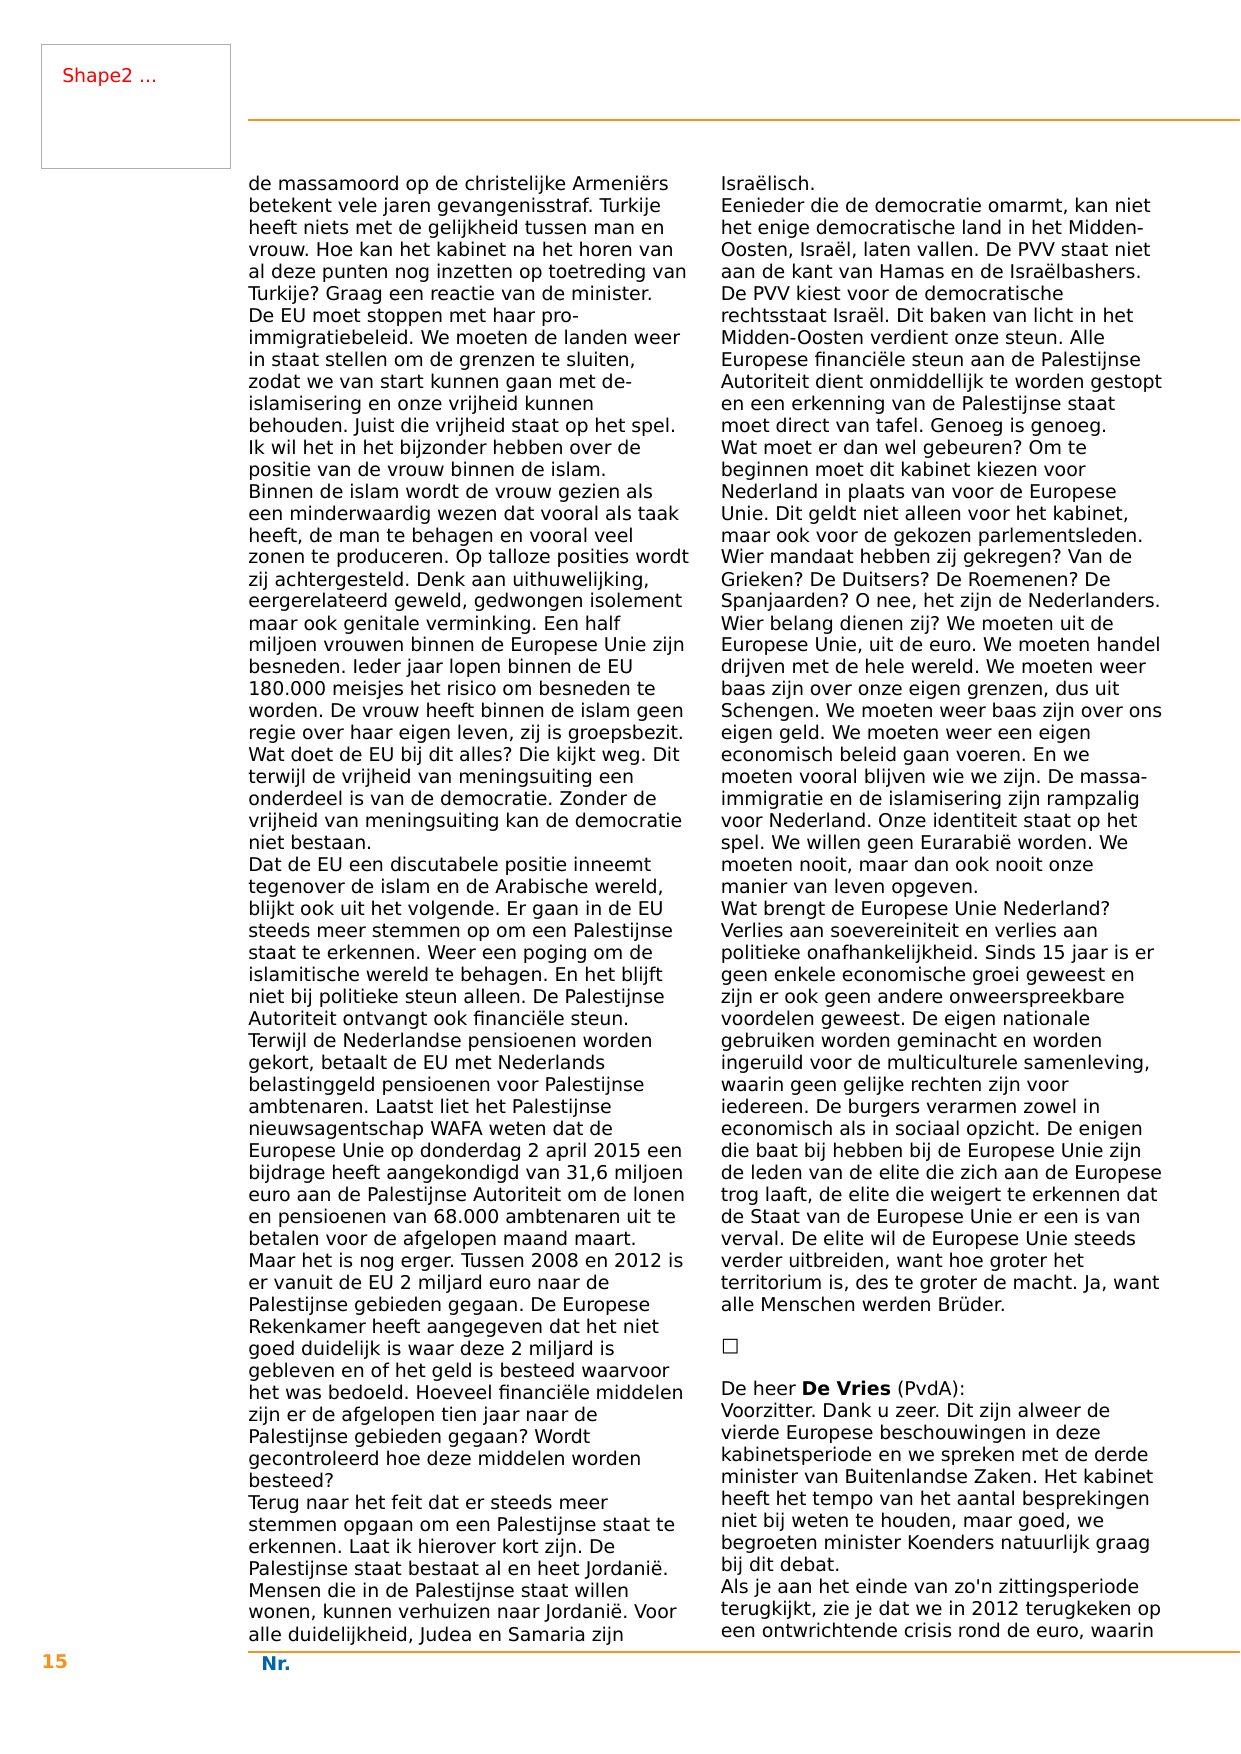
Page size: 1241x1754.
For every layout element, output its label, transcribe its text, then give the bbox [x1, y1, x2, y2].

text De EU moet stoppen met haar pro-immigratiebeleid. We moeten de landen weer in staat stellen om de grenzen te sluiten, zodat we van start kunnen gaan met de-islamisering en onze vrijheid kunnen behouden. Juist die vrijheid staat op het spel. Ik wil het in het bijzonder hebben over de positie van de vrouw binnen de islam. [248, 305, 691, 481]
text Maar het is nog erger. Tussen 2008 en 2012 is er vanuit de EU 2 miljard euro naar de Palestijnse gebieden gegaan. De Europese Rekenkamer heeft aangegeven dat het niet goed duidelijk is waar deze 2 miljard is gebleven en of het geld is besteed waarvoor het was bedoeld. Hoeveel financiële middelen zijn er de afgelopen tien jaar naar de Palestijnse gebieden gegaan? Wordt gecontroleerd hoe deze middelen worden besteed? [248, 1250, 691, 1492]
text De heer De Vries (PvdA): [721, 1378, 1163, 1400]
text Voorzitter. Dank u zeer. Dit zijn alweer de vierde Europese beschouwingen in deze kabinetsperiode en we spreken met de derde minister van Buitenlandse Zaken. Het kabinet heeft het tempo van het aantal besprekingen niet bij weten te houden, maar goed, we begroeten minister Koenders natuurlijk graag bij dit debat. [721, 1400, 1163, 1576]
text Eenieder die de democratie omarmt, kan niet het enige democratische land in het Midden-Oosten, Israël, laten vallen. De PVV staat niet aan de kant van Hamas en de Israëlbashers. De PVV kiest voor de democratische rechtsstaat Israël. Dit baken van licht in het Midden-Oosten verdient onze steun. Alle Europese financiële steun aan de Palestijnse Autoriteit dient onmiddellijk te worden gestopt en een erkenning van de Palestijnse staat moet direct van tafel. Genoeg is genoeg. [721, 195, 1163, 437]
text Israëlisch. [721, 173, 1163, 195]
text Dat de EU een discutabele positie inneemt tegenover de islam en de Arabische wereld, blijkt ook uit het volgende. Er gaan in de EU steeds meer stemmen op om een Palestijnse staat te erkennen. Weer een poging om de islamitische wereld te behagen. En het blijft niet bij politieke steun alleen. De Palestijnse Autoriteit ontvangt ook financiële steun. Terwijl de Nederlandse pensioenen worden gekort, betaalt de EU met Nederlands belastinggeld pensioenen voor Palestijnse ambtenaren. Laatst liet het Palestijnse nieuwsagentschap WAFA weten dat de Europese Unie op donderdag 2 april 2015 een bijdrage heeft aangekondigd van 31,6 miljoen euro aan de Palestijnse Autoriteit om de lonen en pensioenen van 68.000 ambtenaren uit te betalen voor de afgelopen maand maart. [248, 854, 691, 1250]
text Wat moet er dan wel gebeuren? Om te beginnen moet dit kabinet kiezen voor Nederland in plaats van voor de Europese Unie. Dit geldt niet alleen voor het kabinet, maar ook voor de gekozen parlementsleden. Wier mandaat hebben zij gekregen? Van de Grieken? De Duitsers? De Roemenen? De Spanjaarden? O nee, het zijn de Nederlanders. Wier belang dienen zij? We moeten uit de Europese Unie, uit de euro. We moeten handel drijven met de hele wereld. We moeten weer baas zijn over onze eigen grenzen, dus uit Schengen. We moeten weer baas zijn over ons eigen geld. We moeten weer een eigen economisch beleid gaan voeren. En we moeten vooral blijven wie we zijn. De massa-immigratie en de islamisering zijn rampzalig voor Nederland. Onze identiteit staat op het spel. We willen geen Eurarabië worden. We moeten nooit, maar dan ook nooit onze manier van leven opgeven. [721, 437, 1163, 898]
text Wat brengt de Europese Unie Nederland? Verlies aan soevereiniteit en verlies aan politieke onafhankelijkheid. Sinds 15 jaar is er geen enkele economische groei geweest en zijn er ook geen andere onweerspreekbare voordelen geweest. De eigen nationale gebruiken worden geminacht en worden ingeruild voor de multiculturele samenleving, waarin geen gelijke rechten zijn voor iedereen. De burgers verarmen zowel in economisch als in sociaal opzicht. De enigen die baat bij hebben bij de Europese Unie zijn de leden van de elite die zich aan de Europese trog laaft, de elite die weigert te erkennen dat de Staat van de Europese Unie er een is van verval. De elite wil de Europese Unie steeds verder uitbreiden, want hoe groter het territorium is, des te groter de macht. Ja, want alle Menschen werden Brüder. [721, 898, 1163, 1316]
text ⬜ [721, 1336, 1163, 1358]
text Binnen de islam wordt de vrouw gezien als een minderwaardig wezen dat vooral als taak heeft, de man te behagen en vooral veel zonen te produceren. Op talloze posities wordt zij achtergesteld. Denk aan uithuwelijking, eergerelateerd geweld, gedwongen isolement maar ook genitale verminking. Een half miljoen vrouwen binnen de Europese Unie zijn besneden. Ieder jaar lopen binnen de EU 180.000 meisjes het risico om besneden te worden. De vrouw heeft binnen de islam geen regie over haar eigen leven, zij is groepsbezit. Wat doet de EU bij dit alles? Die kijkt weg. Dit terwijl de vrijheid van meningsuiting een onderdeel is van de democratie. Zonder de vrijheid van meningsuiting kan de democratie niet bestaan. [248, 481, 691, 854]
text de massamoord op de christelijke Armeniërs betekent vele jaren gevangenisstraf. Turkije heeft niets met de gelijkheid tussen man en vrouw. Hoe kan het kabinet na het horen van al deze punten nog inzetten op toetreding van Turkije? Graag een reactie van de minister. [248, 173, 691, 305]
text Terug naar het feit dat er steeds meer stemmen opgaan om een Palestijnse staat te erkennen. Laat ik hierover kort zijn. De Palestijnse staat bestaat al en heet Jordanië. Mensen die in de Palestijnse staat willen wonen, kunnen verhuizen naar Jordanië. Voor alle duidelijkheid, Judea en Samaria zijn [248, 1492, 691, 1645]
text Als je aan het einde van zo'n zittingsperiode terugkijkt, zie je dat we in 2012 terugkeken op een ontwrichtende crisis rond de euro, waarin [721, 1576, 1163, 1641]
